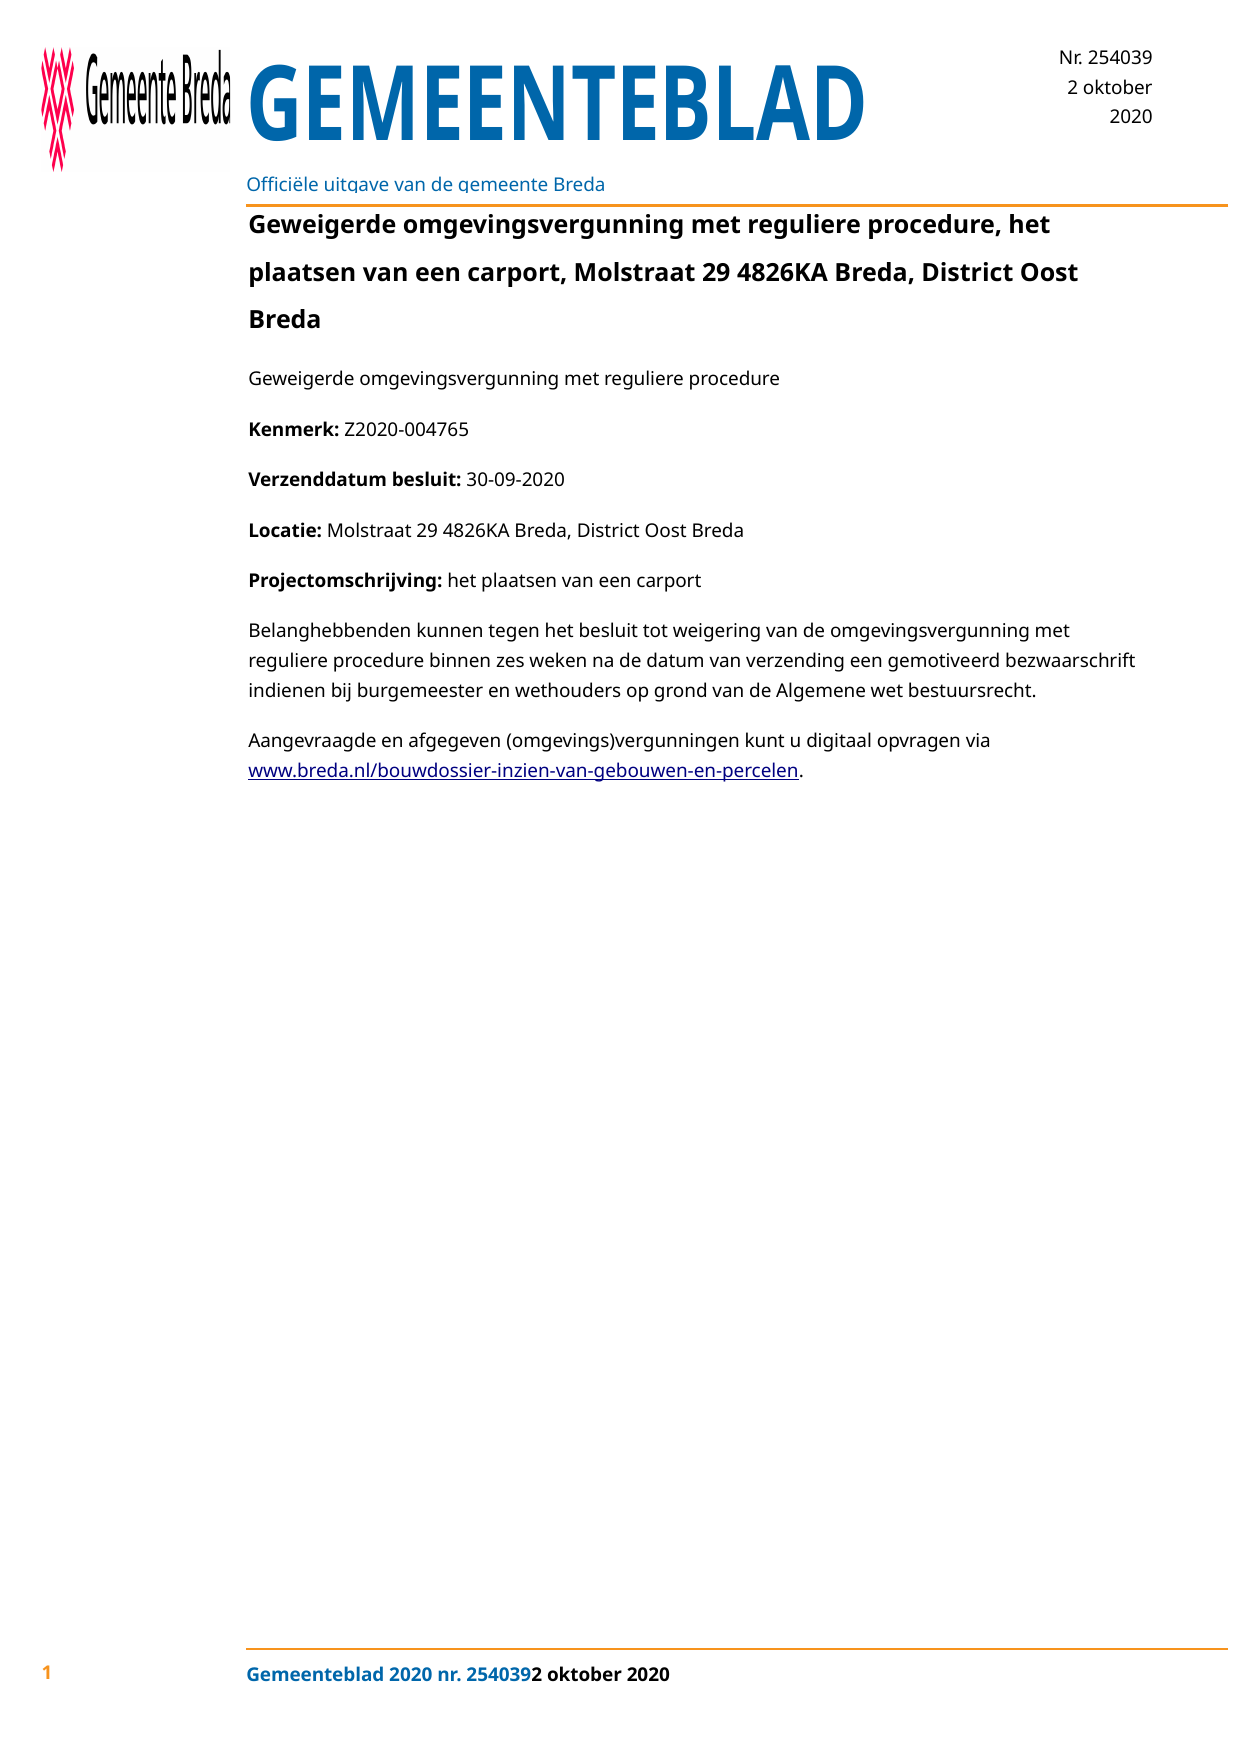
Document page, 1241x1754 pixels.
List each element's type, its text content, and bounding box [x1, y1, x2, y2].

picture [41, 47, 231, 172]
text Aangevraagde en afgegeven (omgevings)vergunningen kunt u digitaal opvragen via www.breda.nl/bouwdossier-inzien-van-gebouwen-en-percelen. [248, 727, 1152, 782]
text Projectomschrijving: het plaatsen van een carport [248, 567, 1152, 593]
text Kenmerk: Z2020-004765 [248, 416, 1152, 442]
text Geweigerde omgevingsvergunning met reguliere procedure [248, 366, 1152, 391]
text Geweigerde omgevingsvergunning met reguliere procedure, het plaatsen van een carport, Molstraat 29 4826KA Breda, District Oost Breda [248, 207, 1152, 336]
text Belanghebbenden kunnen tegen het besluit tot weigering van de omgevingsvergunning met reguliere procedure binnen zes weken na de datum van verzending een gemotiveerd bezwaarschrift indienen bij burgemeester en wethouders op grond van de Algemene wet bestuursrecht. [248, 618, 1152, 702]
text Locatie: Molstraat 29 4826KA Breda, District Oost Breda [248, 517, 1152, 542]
text Verzenddatum besluit: 30-09-2020 [248, 466, 1152, 492]
